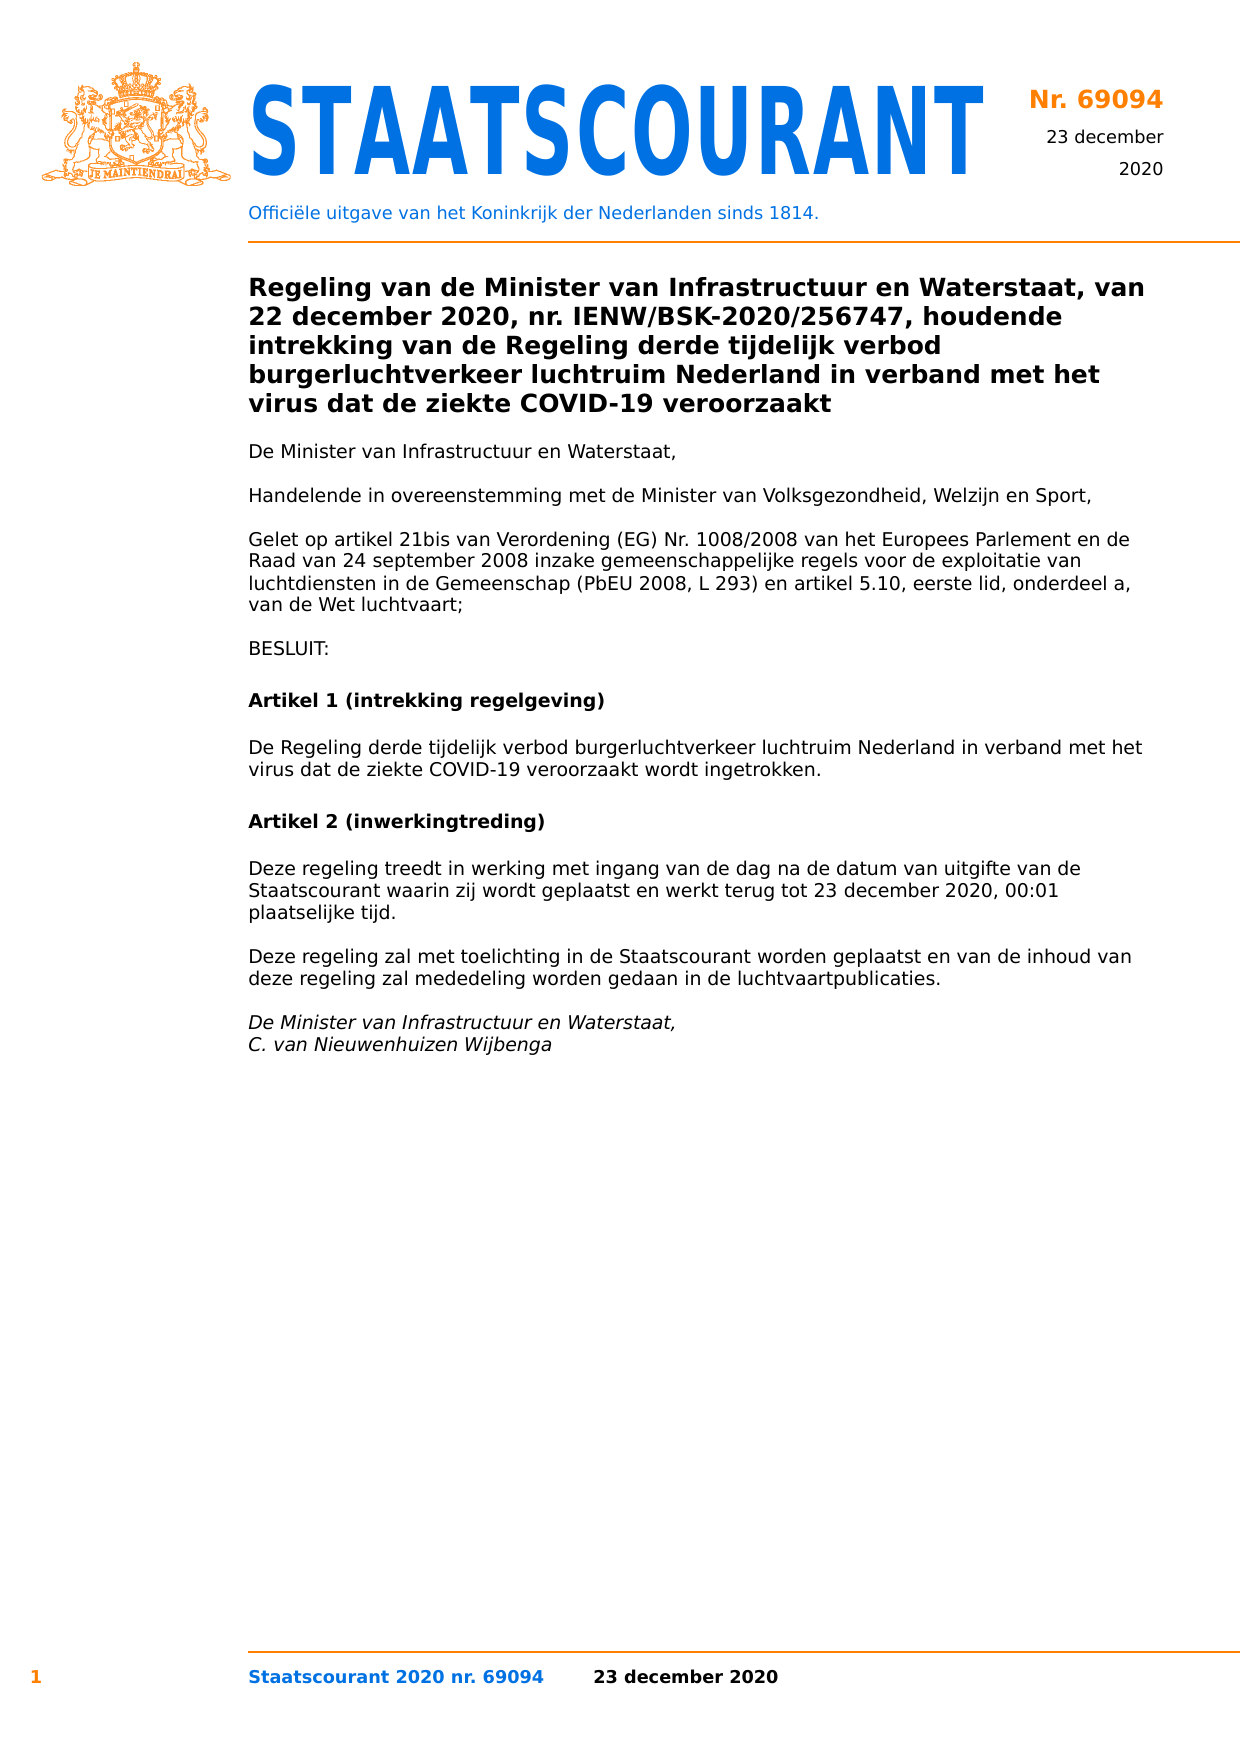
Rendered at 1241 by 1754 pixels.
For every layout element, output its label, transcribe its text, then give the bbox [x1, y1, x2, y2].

text Deze regeling zal met toelichting in de Staatscourant worden geplaatst en van de inhoud van deze regeling zal mededeling worden gedaan in de luchtvaartpublicaties. [248, 946, 1163, 990]
text De Minister van Infrastructuur en Waterstaat, C. van Nieuwenhuizen Wijbenga [248, 1012, 1163, 1056]
text BESLUIT: [248, 638, 1163, 660]
table_header STAATSCOURANT [248, 62, 998, 203]
text Gelet op artikel 21bis van Verordening (EG) Nr. 1008/2008 van het Europees Parlement en de Raad van 24 september 2008 inzake gemeenschappelijke regels voor de exploitatie van luchtdiensten in de Gemeenschap (PbEU 2008, L 293) en artikel 5.10, eerste lid, onderdeel a, van de Wet luchtvaart; [248, 528, 1163, 616]
table_cell 23 december [998, 121, 1240, 153]
text Deze regeling treedt in werking met ingang van de dag na de datum van uitgifte van de Staatscourant waarin zij wordt geplaatst en werkt terug tot 23 december 2020, 00:01 plaatselijke tijd. [248, 858, 1163, 924]
picture [41, 62, 231, 186]
table_header [25, 62, 248, 241]
subtitle Artikel 2 (inwerkingtreding) [248, 811, 1163, 833]
table_cell 2020 [998, 153, 1240, 203]
subtitle Artikel 1 (intrekking regelgeving) [248, 690, 1163, 712]
table_header Nr. 69094 [998, 62, 1240, 121]
text De Minister van Infrastructuur en Waterstaat, [248, 441, 1163, 463]
text Handelende in overeenstemming met de Minister van Volksgezondheid, Welzijn en Sport, [248, 484, 1163, 507]
table_cell Officiële uitgave van het Koninkrijk der Nederlanden sinds 1814. [248, 203, 1240, 241]
subtitle Regeling van de Minister van Infrastructuur en Waterstaat, van 22 december 2020, nr. IENW/BSK-2020/256747, houdende intrekking van de Regeling derde tijdelijk verbod burgerluchtverkeer luchtruim Nederland in verband met het virus dat de ziekte COVID-19 veroorzaakt [248, 273, 1163, 419]
text De Regeling derde tijdelijk verbod burgerluchtverkeer luchtruim Nederland in verband met het virus dat de ziekte COVID-19 veroorzaakt wordt ingetrokken. [248, 737, 1163, 781]
